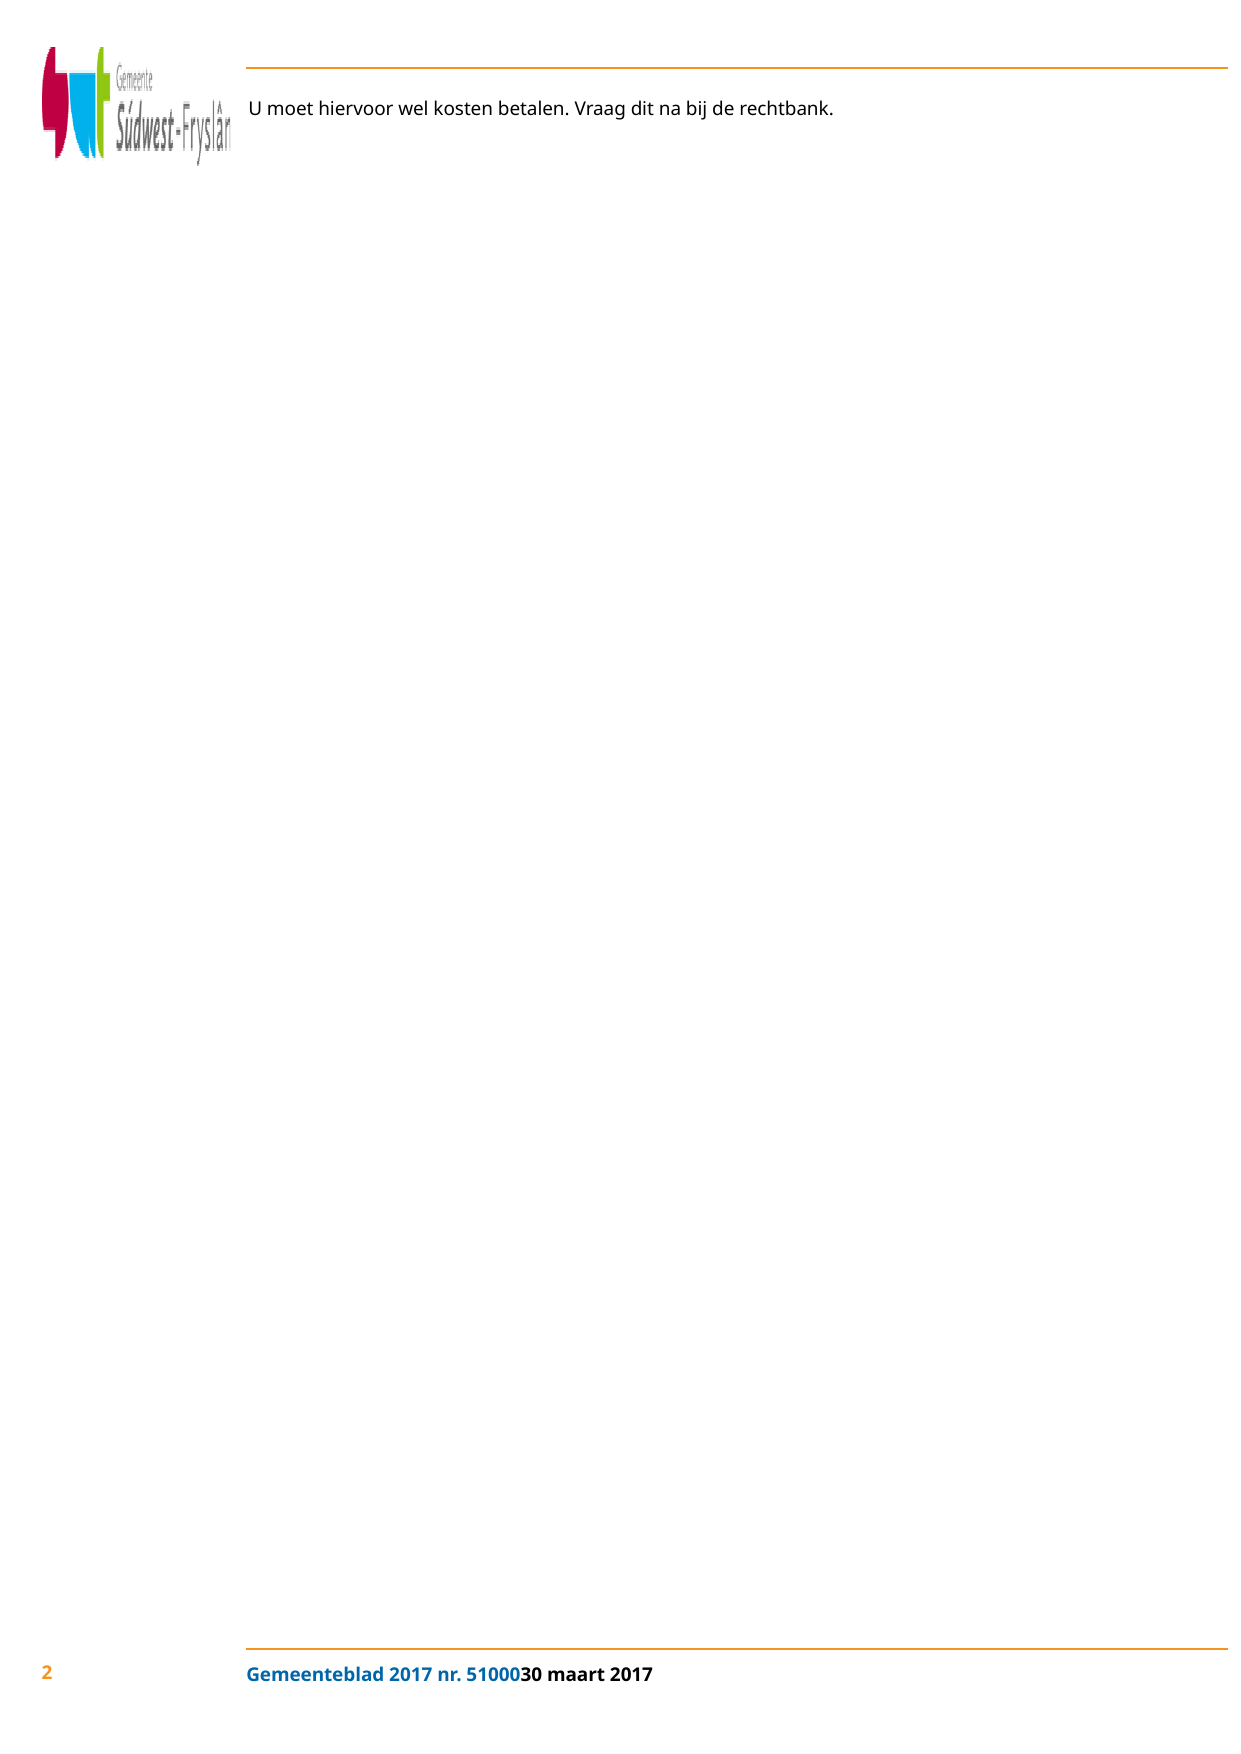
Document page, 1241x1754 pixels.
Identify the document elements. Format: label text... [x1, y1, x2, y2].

picture [41, 47, 231, 172]
text U moet hiervoor wel kosten betalen. Vraag dit na bij de rechtbank. [248, 95, 1152, 121]
